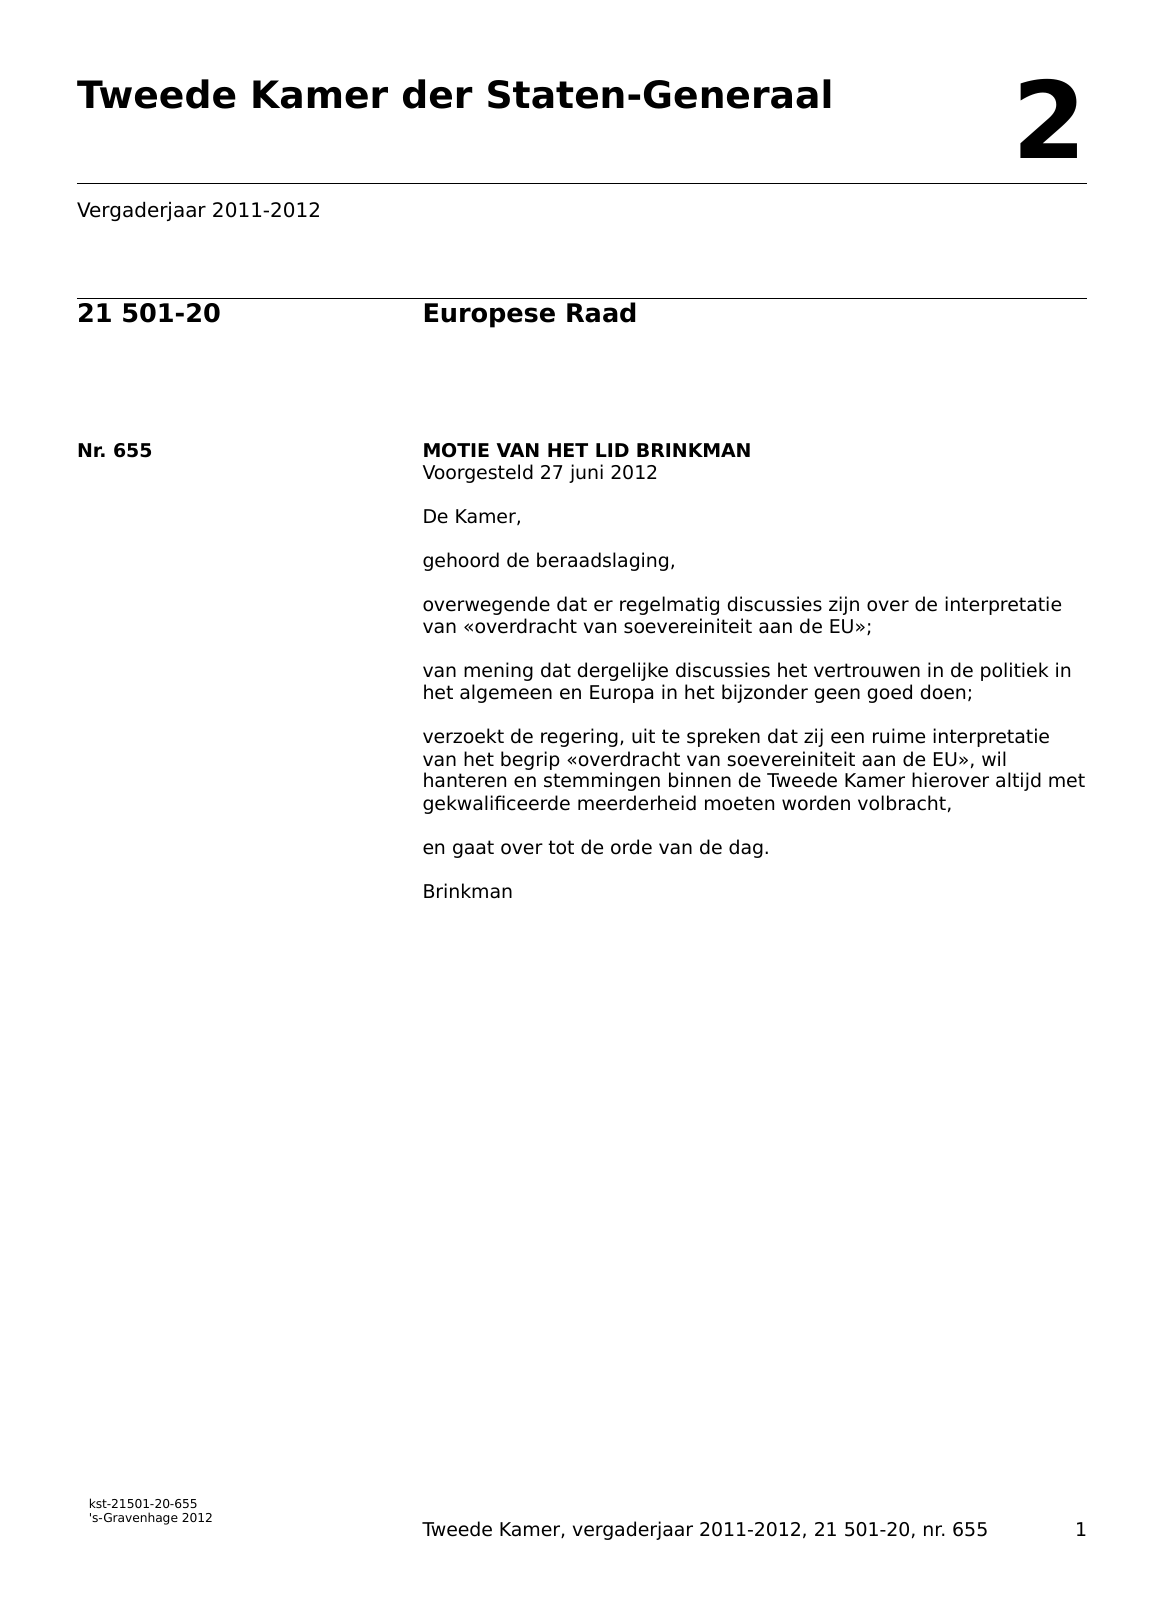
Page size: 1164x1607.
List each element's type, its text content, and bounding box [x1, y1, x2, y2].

text kst-21501-20-655 [88, 1497, 323, 1511]
text Brinkman [422, 881, 1087, 903]
subtitle 21 501-20 Europese Raad [77, 299, 1087, 329]
text en gaat over tot de orde van de dag. [422, 837, 1087, 858]
text Voorgesteld 27 juni 2012 [422, 462, 1087, 484]
table_header Tweede Kamer der Staten-Generaal [77, 59, 886, 183]
text gehoord de beraadslaging, [422, 550, 1087, 572]
subtitle Nr. 655 MOTIE VAN HET LID BRINKMAN [77, 440, 1087, 462]
text De Kamer, [422, 506, 1087, 528]
text 's-Gravenhage 2012 [88, 1511, 323, 1525]
text verzoekt de regering, uit te spreken dat zij een ruime interpretatie van het begrip «overdracht van soevereiniteit aan de EU», wil hanteren en stemmingen binnen de Tweede Kamer hierover altijd met gekwalificeerde meerderheid moeten worden volbracht, [422, 726, 1087, 814]
table_header 2 [886, 59, 1087, 183]
text van mening dat dergelijke discussies het vertrouwen in de politiek in het algemeen en Europa in het bijzonder geen goed doen; [422, 660, 1087, 704]
table_cell Vergaderjaar 2011-2012 [77, 184, 1087, 298]
text overwegende dat er regelmatig discussies zijn over de interpretatie van «overdracht van soevereiniteit aan de EU»; [422, 594, 1087, 638]
